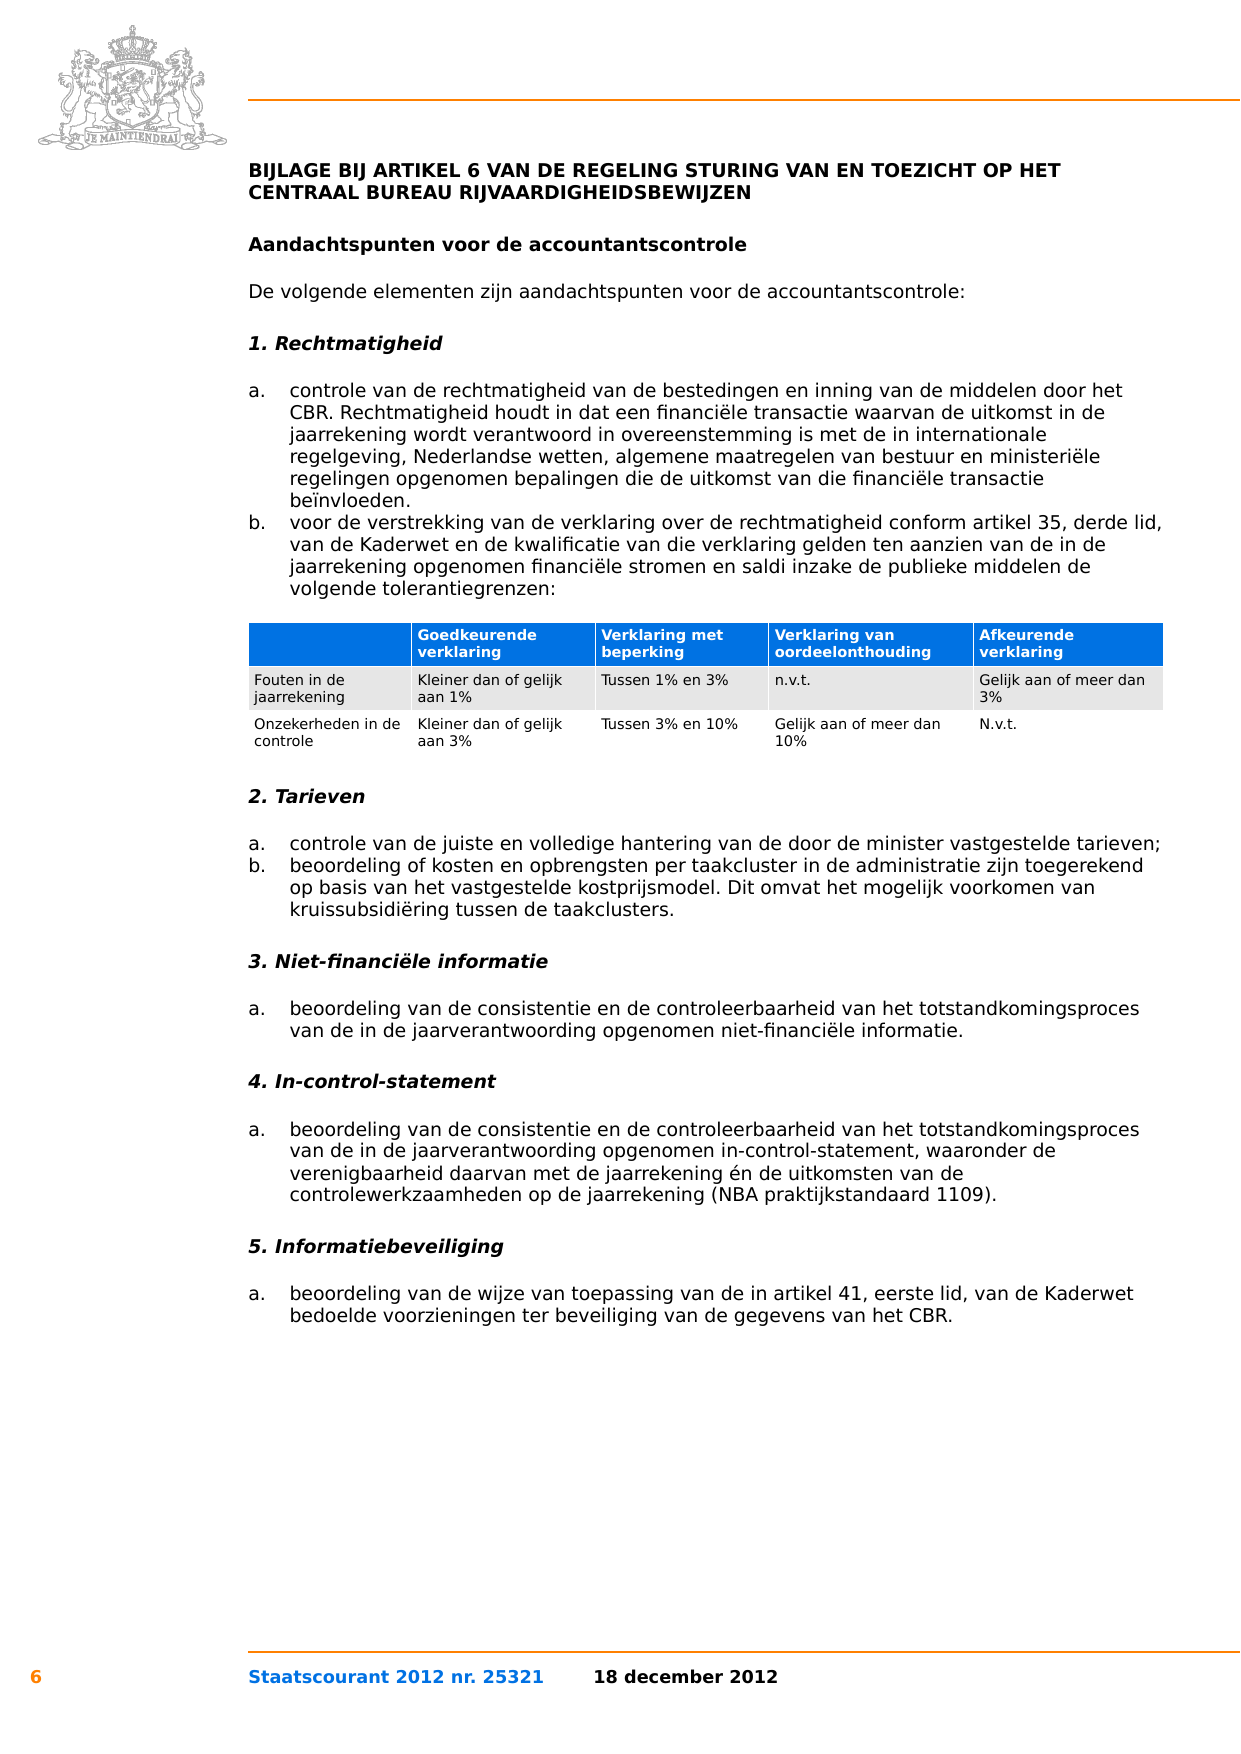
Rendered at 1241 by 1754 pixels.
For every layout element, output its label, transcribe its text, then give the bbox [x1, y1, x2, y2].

text a. controle van de rechtmatigheid van de bestedingen en inning van de middelen door het CBR. Rechtmatigheid houdt in dat een financiële transactie waarvan de uitkomst in de jaarrekening wordt verantwoord in overeenstemming is met de in internationale regelgeving, Nederlandse wetten, algemene maatregelen van bestuur en ministeriële regelingen opgenomen bepalingen die de uitkomst van die financiële transactie beïnvloeden. [248, 380, 1163, 512]
table_header [249, 623, 411, 666]
table_cell Fouten in de jaarrekening [249, 667, 411, 710]
subtitle Aandachtspunten voor de accountantscontrole [248, 234, 1163, 256]
table_header Verklaring van oordeelonthouding [769, 623, 973, 666]
table_cell Kleiner dan of gelijk aan 3% [412, 711, 595, 754]
subtitle 5. Informatiebeveiliging [248, 1236, 1163, 1258]
subtitle 2. Tarieven [248, 786, 1163, 808]
subtitle 4. In-control-statement [248, 1071, 1163, 1093]
table_cell Tussen 3% en 10% [596, 711, 768, 754]
table_cell Tussen 1% en 3% [596, 667, 768, 710]
text a. beoordeling van de wijze van toepassing van de in artikel 41, eerste lid, van de Kaderwet bedoelde voorzieningen ter beveiliging van de gegevens van het CBR. [248, 1283, 1163, 1327]
text b. voor de verstrekking van de verklaring over de rechtmatigheid conform artikel 35, derde lid, van de Kaderwet en de kwalificatie van die verklaring gelden ten aanzien van de in de jaarrekening opgenomen financiële stromen en saldi inzake de publieke middelen de volgende tolerantiegrenzen: [248, 512, 1163, 599]
subtitle BIJLAGE BIJ ARTIKEL 6 VAN DE REGELING STURING VAN EN TOEZICHT OP HET CENTRAAL BUREAU RIJVAARDIGHEIDSBEWIJZEN [248, 160, 1163, 204]
table_cell n.v.t. [769, 667, 973, 710]
subtitle 3. Niet-financiële informatie [248, 951, 1163, 972]
text a. beoordeling van de consistentie en de controleerbaarheid van het totstandkomingsproces van de in de jaarverantwoording opgenomen niet-financiële informatie. [248, 997, 1163, 1041]
table_header Goedkeurende verklaring [412, 623, 595, 666]
table_cell Kleiner dan of gelijk aan 1% [412, 667, 595, 710]
text a. beoordeling van de consistentie en de controleerbaarheid van het totstandkomingsproces van de in de jaarverantwoording opgenomen in-control-statement, waaronder de verenigbaarheid daarvan met de jaarrekening én de uitkomsten van de controlewerkzaamheden op de jaarrekening (NBA praktijkstandaard 1109). [248, 1118, 1163, 1206]
table_cell Gelijk aan of meer dan 10% [769, 711, 973, 754]
text b. beoordeling of kosten en opbrengsten per taakcluster in de administratie zijn toegerekend op basis van het vastgestelde kostprijsmodel. Dit omvat het mogelijk voorkomen van kruissubsidiëring tussen de taakclusters. [248, 854, 1163, 921]
text a. controle van de juiste en volledige hantering van de door de minister vastgestelde tarieven; [248, 833, 1163, 854]
picture [38, 25, 227, 150]
text De volgende elementen zijn aandachtspunten voor de accountantscontrole: [248, 281, 1163, 303]
subtitle 1. Rechtmatigheid [248, 333, 1163, 355]
table_cell Gelijk aan of meer dan 3% [974, 667, 1163, 710]
table_header Verklaring met beperking [596, 623, 768, 666]
table_cell Onzekerheden in de controle [249, 711, 411, 754]
table_header Afkeurende verklaring [974, 623, 1163, 666]
table_cell N.v.t. [974, 711, 1163, 754]
